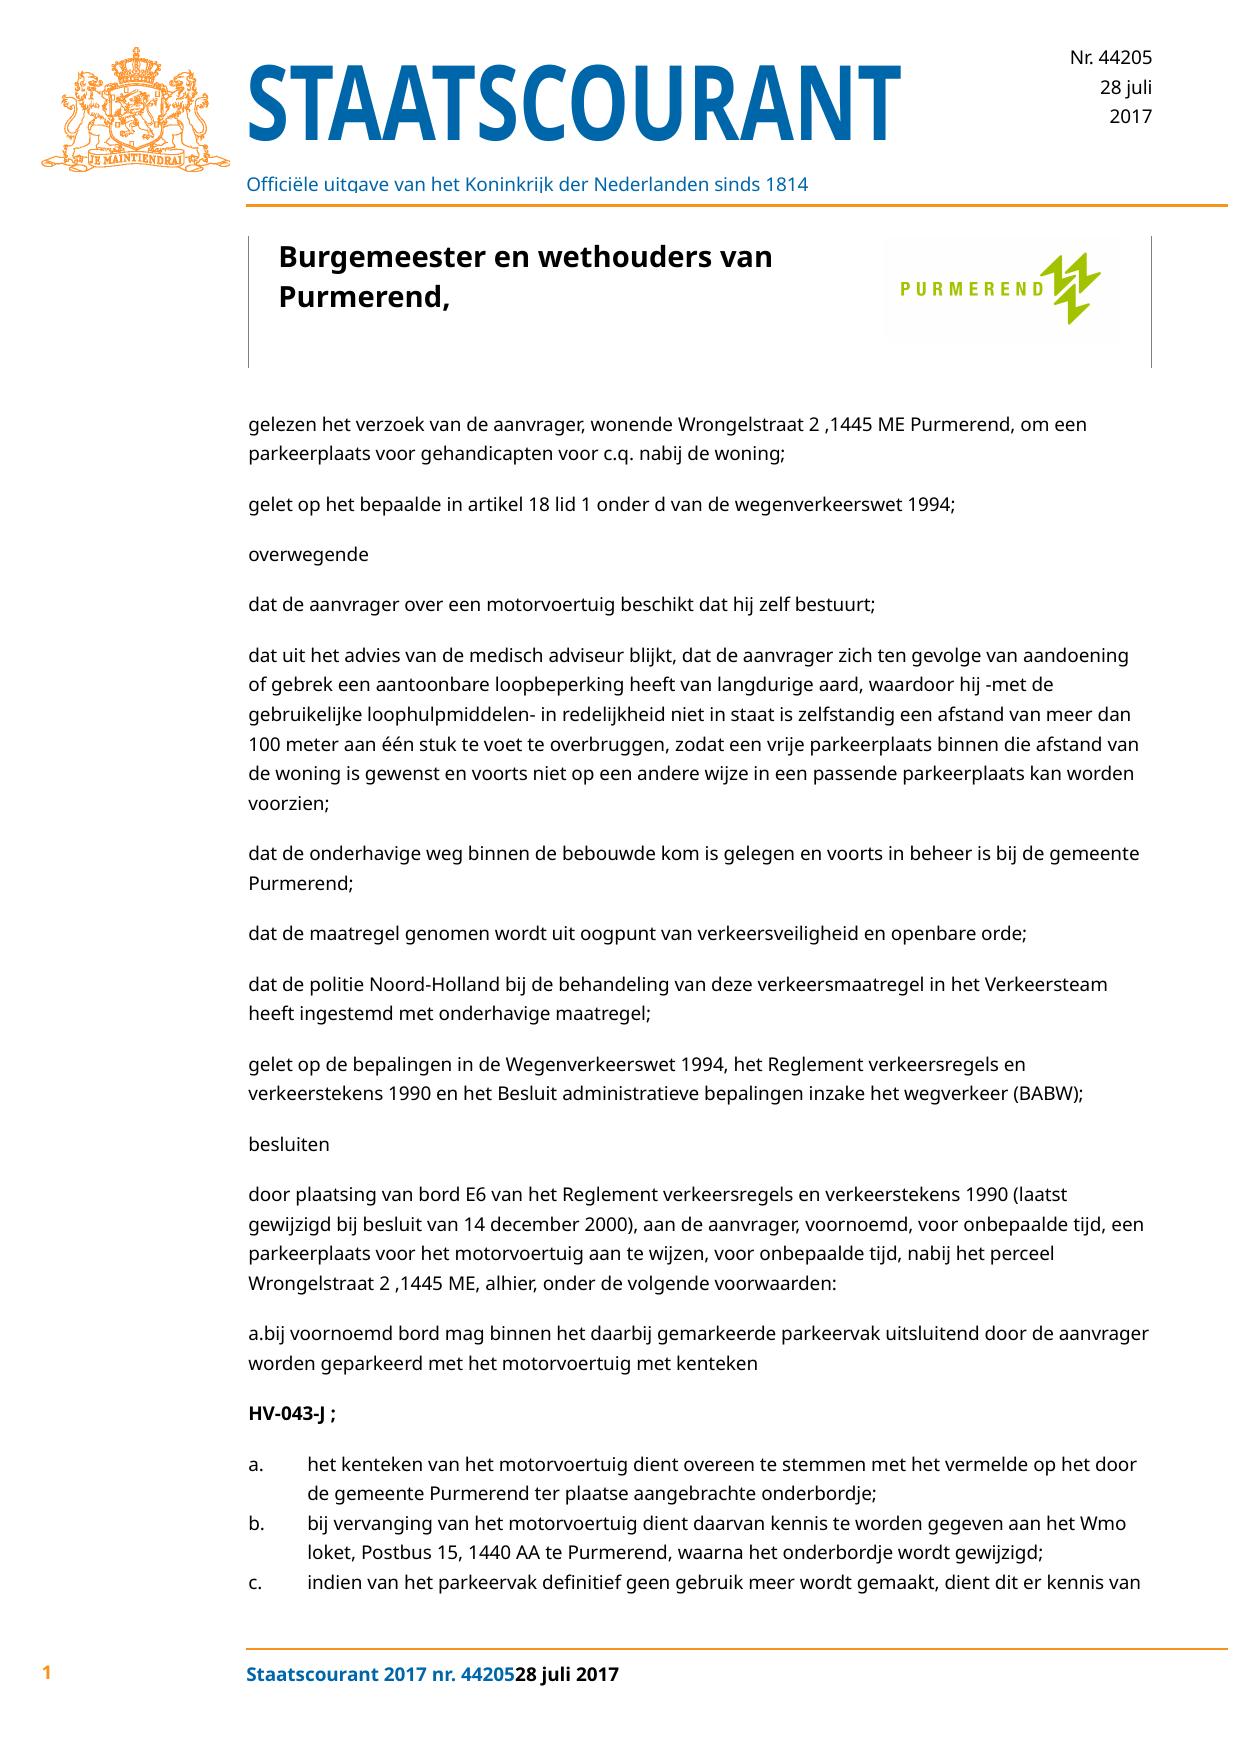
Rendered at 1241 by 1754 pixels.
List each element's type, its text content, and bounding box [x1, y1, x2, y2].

text dat de aanvrager over een motorvoertuig beschikt dat hij zelf bestuurt; [248, 592, 1152, 617]
list het kenteken van het motorvoertuig dient overeen te stemmen met het vermelde op het door de gemeente Purmerend ter plaatse aangebrachte onderbordje; [248, 1451, 1152, 1506]
text dat de onderhavige weg binnen de bebouwde kom is gelegen en voorts in beheer is bij de gemeente Purmerend; [248, 840, 1152, 896]
picture [41, 47, 231, 172]
text door plaatsing van bord E6 van het Reglement verkeersregels en verkeerstekens 1990 (laatst gewijzigd bij besluit van 14 december 2000), aan de aanvrager, voornoemd, voor onbepaalde tijd, een parkeerplaats voor het motorvoertuig aan te wijzen, voor onbepaalde tijd, nabij het perceel Wrongelstraat 2 ,1445 ME, alhier, onder de volgende voorwaarden: [248, 1181, 1152, 1296]
list indien van het parkeervak definitief geen gebruik meer wordt gemaakt, dient dit er kennis van [248, 1569, 1152, 1595]
text besluiten [248, 1131, 1152, 1157]
table_header Burgemeester en wethouders van Purmerend, [249, 236, 850, 368]
picture [882, 236, 1119, 342]
text gelezen het verzoek van de aanvrager, wonende Wrongelstraat 2 ,1445 ME Purmerend, om een parkeerplaats voor gehandicapten voor c.q. nabij de woning; [248, 411, 1152, 466]
text dat uit het advies van de medisch adviseur blijkt, dat de aanvrager zich ten gevolge van aandoening of gebrek een aantoonbare loopbeperking heeft van langdurige aard, waardoor hij -met de gebruikelijke loophulpmiddelen- in redelijkheid niet in staat is zelfstandig een afstand van meer dan 100 meter aan één stuk te voet te overbruggen, zodat een vrije parkeerplaats binnen die afstand van de woning is gewenst en voorts niet op een andere wijze in een passende parkeerplaats kan worden voorzien; [248, 642, 1152, 816]
text gelet op de bepalingen in de Wegenverkeerswet 1994, het Reglement verkeersregels en verkeerstekens 1990 en het Besluit administratieve bepalingen inzake het wegverkeer (BABW); [248, 1051, 1152, 1106]
text dat de politie Noord-Holland bij de behandeling van deze verkeersmaatregel in het Verkeersteam heeft ingestemd met onderhavige maatregel; [248, 971, 1152, 1026]
table_header [850, 236, 1151, 368]
list bij vervanging van het motorvoertuig dient daarvan kennis te worden gegeven aan het Wmo loket, Postbus 15, 1440 AA te Purmerend, waarna het onderbordje wordt gewijzigd; [248, 1510, 1152, 1565]
text HV-043-J ; [248, 1400, 1152, 1426]
text overwegende [248, 541, 1152, 567]
text gelet op het bepaalde in artikel 18 lid 1 onder d van de wegenverkeerswet 1994; [248, 491, 1152, 517]
text dat de maatregel genomen wordt uit oogpunt van verkeersveiligheid en openbare orde; [248, 920, 1152, 946]
text a.bij voornoemd bord mag binnen het daarbij gemarkeerde parkeervak uitsluitend door de aanvrager worden geparkeerd met het motorvoertuig met kenteken [248, 1320, 1152, 1376]
